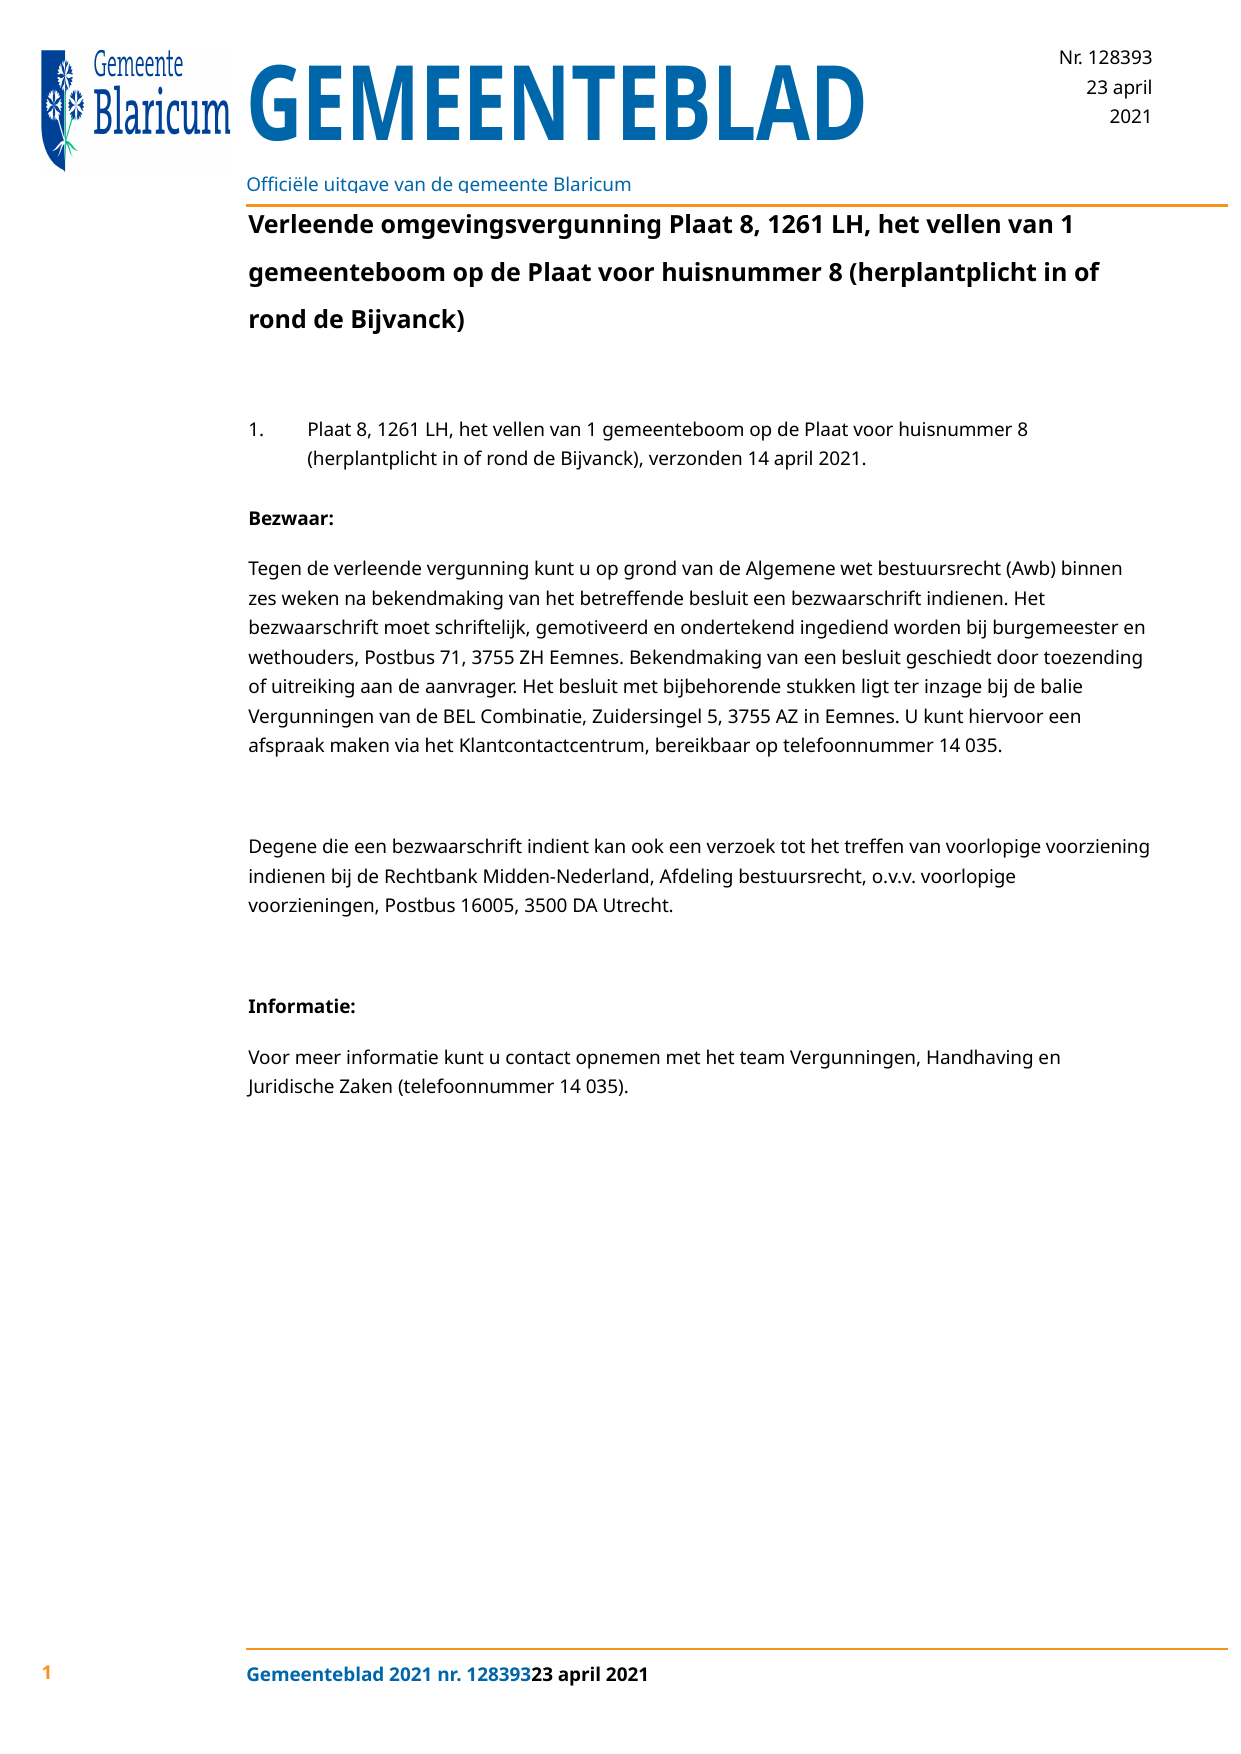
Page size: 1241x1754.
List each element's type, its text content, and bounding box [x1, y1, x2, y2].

text Bezwaar: [248, 505, 1152, 530]
list Plaat 8, 1261 LH, het vellen van 1 gemeenteboom op de Plaat voor huisnummer 8 (herplantplicht in of rond de Bijvanck), verzonden 14 april 2021. [248, 416, 1152, 471]
text Tegen de verleende vergunning kunt u op grond van de Algemene wet bestuursrecht (Awb) binnen zes weken na bekendmaking van het betreffende besluit een bezwaarschrift indienen. Het bezwaarschrift moet schriftelijk, gemotiveerd en ondertekend ingediend worden bij burgemeester en wethouders, Postbus 71, 3755 ZH Eemnes. Bekendmaking van een besluit geschiedt door toezending of uitreiking aan de aanvrager. Het besluit met bijbehorende stukken ligt ter inzage bij de balie Vergunningen van de BEL Combinatie, Zuidersingel 5, 3755 AZ in Eemnes. U kunt hiervoor een afspraak maken via het Klantcontactcentrum, bereikbaar op telefoonnummer 14 035. [248, 555, 1152, 758]
text Degene die een bezwaarschrift indient kan ook een verzoek tot het treffen van voorlopige voorziening indienen bij de Rechtbank Midden-Nederland, Afdeling bestuursrecht, o.v.v. voorlopige voorzieningen, Postbus 16005, 3500 DA Utrecht. [248, 833, 1152, 918]
picture [41, 47, 231, 172]
text Informatie: [248, 993, 1152, 1019]
text Verleende omgevingsvergunning Plaat 8, 1261 LH, het vellen van 1 gemeenteboom op de Plaat voor huisnummer 8 (herplantplicht in of rond de Bijvanck) [248, 207, 1152, 336]
text Voor meer informatie kunt u contact opnemen met het team Vergunningen, Handhaving en Juridische Zaken (telefoonnummer 14 035). [248, 1044, 1152, 1099]
